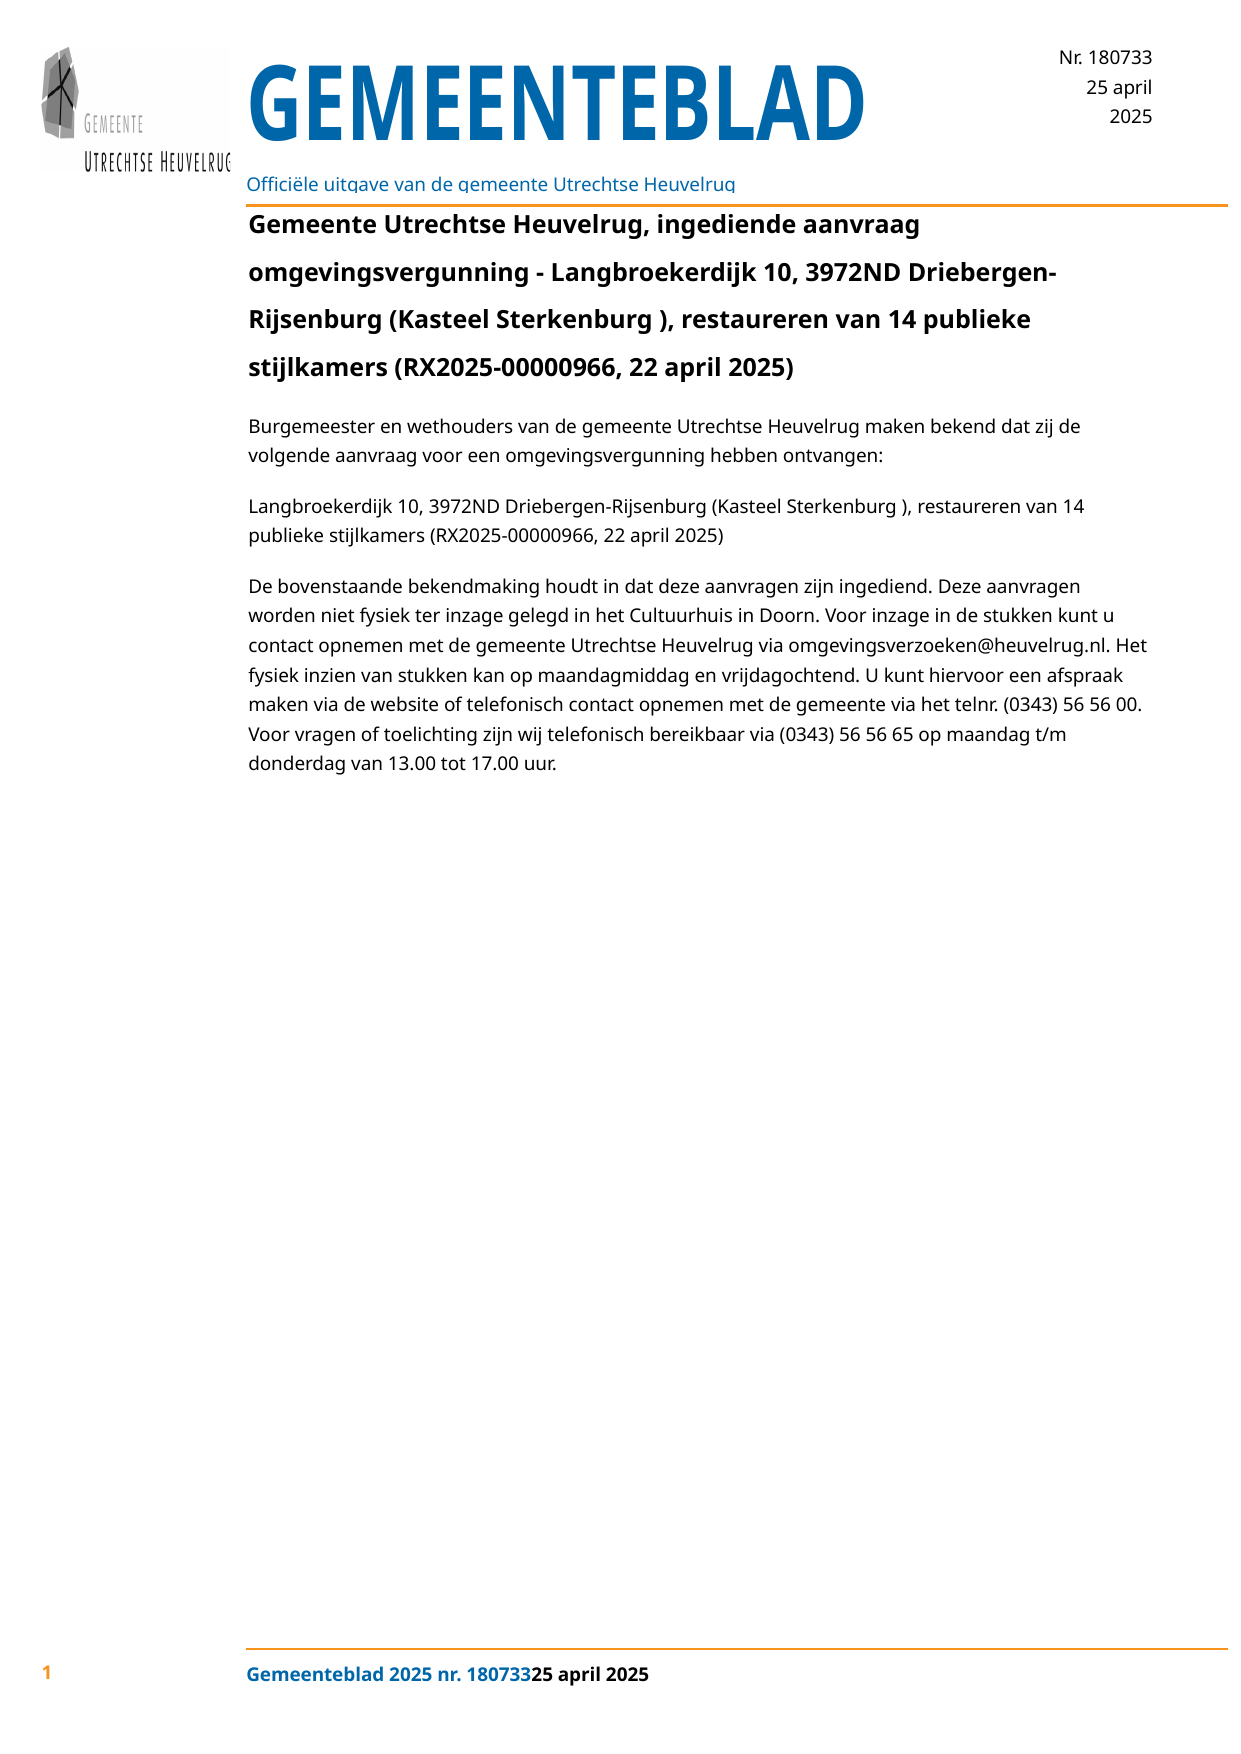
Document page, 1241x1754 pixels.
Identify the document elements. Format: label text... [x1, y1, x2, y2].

text Langbroekerdijk 10, 3972ND Driebergen-Rijsenburg (Kasteel Sterkenburg ), restaureren van 14 publieke stijlkamers (RX2025-00000966, 22 april 2025) [248, 493, 1152, 548]
text De bovenstaande bekendmaking houdt in dat deze aanvragen zijn ingediend. Deze aanvragen worden niet fysiek ter inzage gelegd in het Cultuurhuis in Doorn. Voor inzage in de stukken kunt u contact opnemen met de gemeente Utrechtse Heuvelrug via omgevingsverzoeken@heuvelrug.nl. Het fysiek inzien van stukken kan op maandagmiddag en vrijdagochtend. U kunt hiervoor een afspraak maken via de website of telefonisch contact opnemen met de gemeente via het telnr. (0343) 56 56 00. Voor vragen of toelichting zijn wij telefonisch bereikbaar via (0343) 56 56 65 op maandag t/m donderdag van 13.00 tot 17.00 uur. [248, 573, 1152, 776]
text Gemeente Utrechtse Heuvelrug, ingediende aanvraag omgevingsvergunning - Langbroekerdijk 10, 3972ND Driebergen-Rijsenburg (Kasteel Sterkenburg ), restaureren van 14 publieke stijlkamers (RX2025-00000966, 22 april 2025) [248, 207, 1152, 384]
text Burgemeester en wethouders van de gemeente Utrechtse Heuvelrug maken bekend dat zij de volgende aanvraag voor een omgevingsvergunning hebben ontvangen: [248, 413, 1152, 468]
picture [41, 47, 231, 172]
